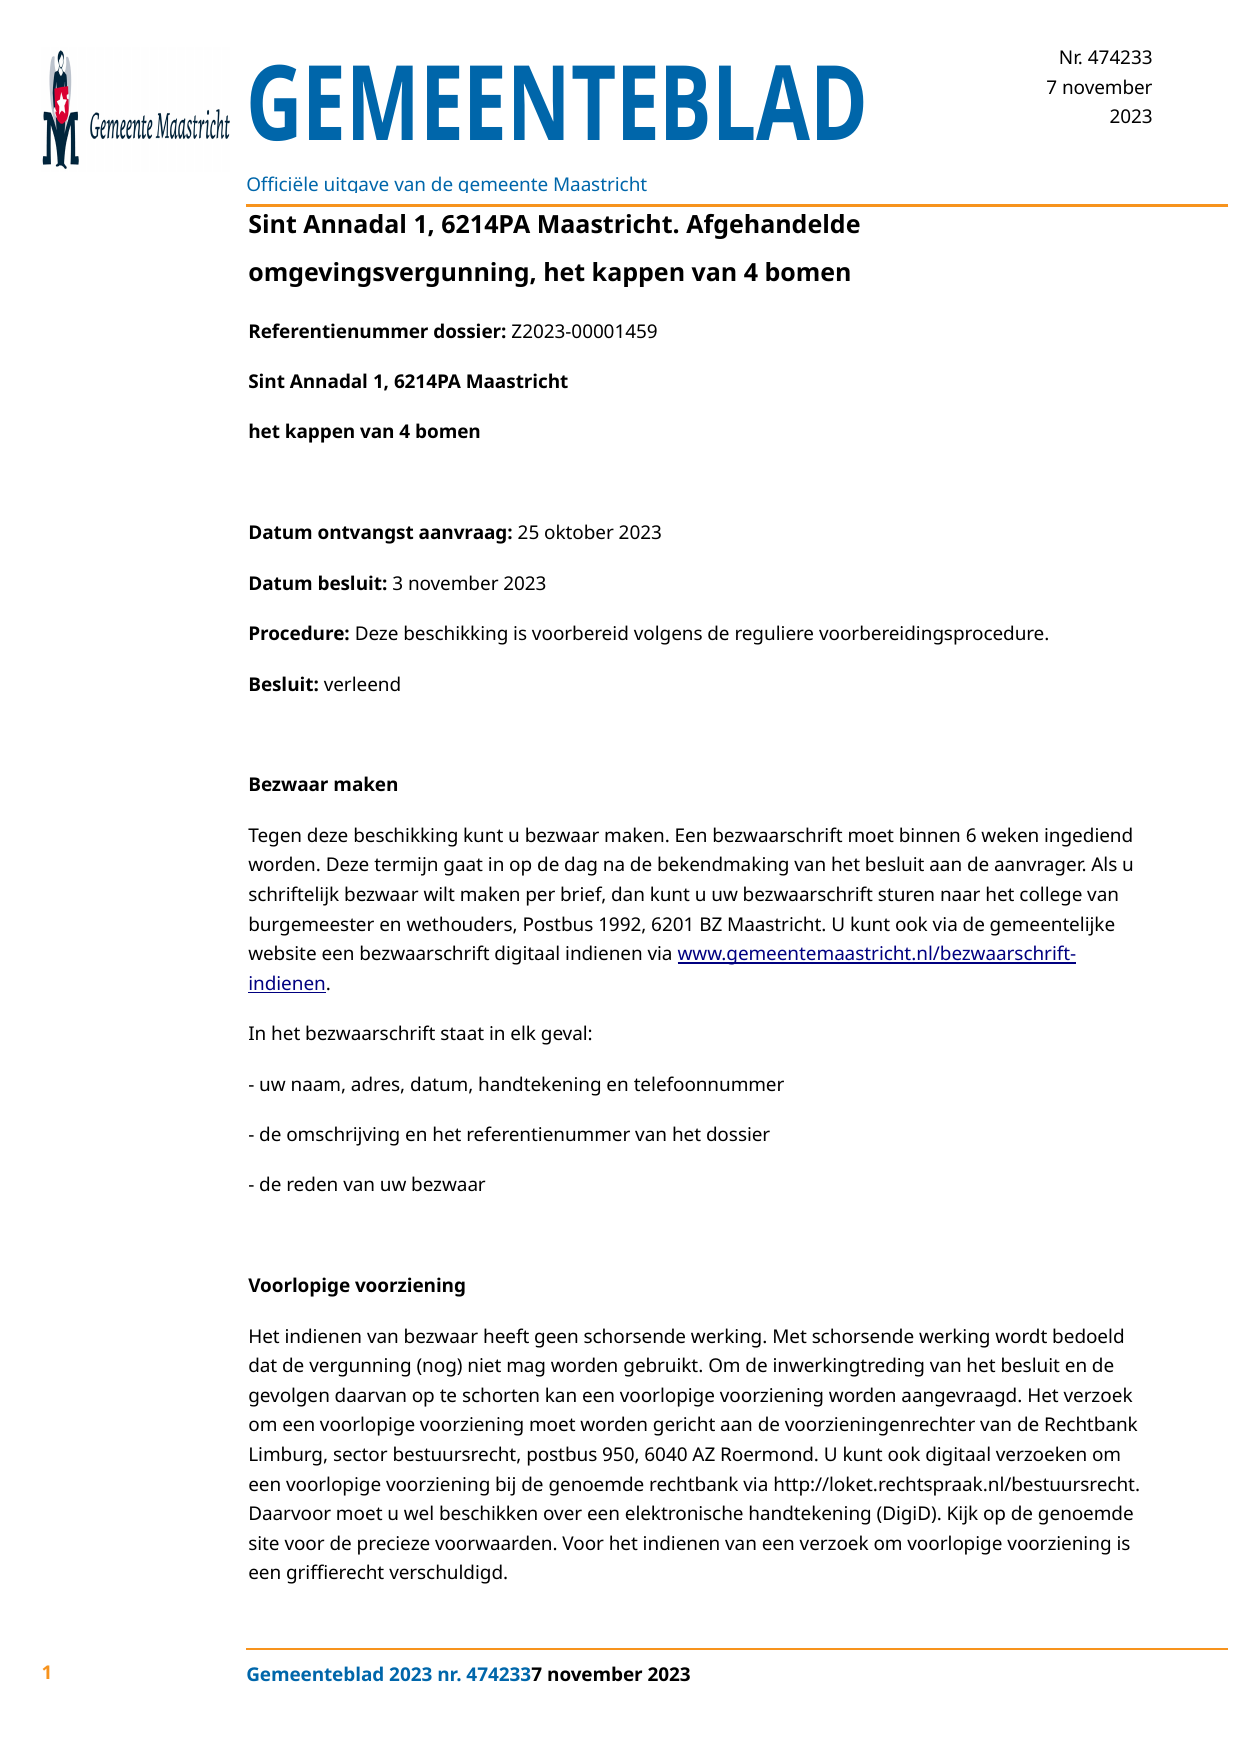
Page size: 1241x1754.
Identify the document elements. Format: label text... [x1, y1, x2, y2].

text Bezwaar maken [248, 772, 1152, 797]
text Tegen deze beschikking kunt u bezwaar maken. Een bezwaarschrift moet binnen 6 weken ingediend worden. Deze termijn gaat in op de dag na de bekendmaking van het besluit aan de aanvrager. Als u schriftelijk bezwaar wilt maken per brief, dan kunt u uw bezwaarschrift sturen naar het college van burgemeester en wethouders, Postbus 1992, 6201 BZ Maastricht. U kunt ook via de gemeentelijke website een bezwaarschrift digitaal indienen via www.gemeentemaastricht.nl/bezwaarschrift-indienen. [248, 822, 1152, 996]
picture [41, 47, 231, 172]
text Sint Annadal 1, 6214PA Maastricht. Afgehandelde omgevingsvergunning, het kappen van 4 bomen [248, 207, 1152, 288]
text Procedure: Deze beschikking is voorbereid volgens de reguliere voorbereidingsprocedure. [248, 620, 1152, 646]
text - uw naam, adres, datum, handtekening en telefoonnummer [248, 1071, 1152, 1097]
text Datum besluit: 3 november 2023 [248, 570, 1152, 596]
text Datum ontvangst aanvraag: 25 oktober 2023 [248, 519, 1152, 545]
text In het bezwaarschrift staat in elk geval: [248, 1020, 1152, 1046]
text - de reden van uw bezwaar [248, 1172, 1152, 1197]
text Referentienummer dossier: Z2023-00001459 [248, 318, 1152, 344]
text Voorlopige voorziening [248, 1272, 1152, 1298]
text Het indienen van bezwaar heeft geen schorsende werking. Met schorsende werking wordt bedoeld dat de vergunning (nog) niet mag worden gebruikt. Om de inwerkingtreding van het besluit en de gevolgen daarvan op te schorten kan een voorlopige voorziening worden aangevraagd. Het verzoek om een voorlopige voorziening moet worden gericht aan de voorzieningenrechter van de Rechtbank Limburg, sector bestuursrecht, postbus 950, 6040 AZ Roermond. U kunt ook digitaal verzoeken om een voorlopige voorziening bij de genoemde rechtbank via http://loket.rechtspraak.nl/bestuursrecht. Daarvoor moet u wel beschikken over een elektronische handtekening (DigiD). Kijk op de genoemde site voor de precieze voorwaarden. Voor het indienen van een verzoek om voorlopige voorziening is een griffierecht verschuldigd. [248, 1323, 1152, 1585]
text Besluit: verleend [248, 671, 1152, 697]
text Sint Annadal 1, 6214PA Maastricht [248, 368, 1152, 394]
text het kappen van 4 bomen [248, 419, 1152, 444]
text - de omschrijving en het referentienummer van het dossier [248, 1121, 1152, 1147]
